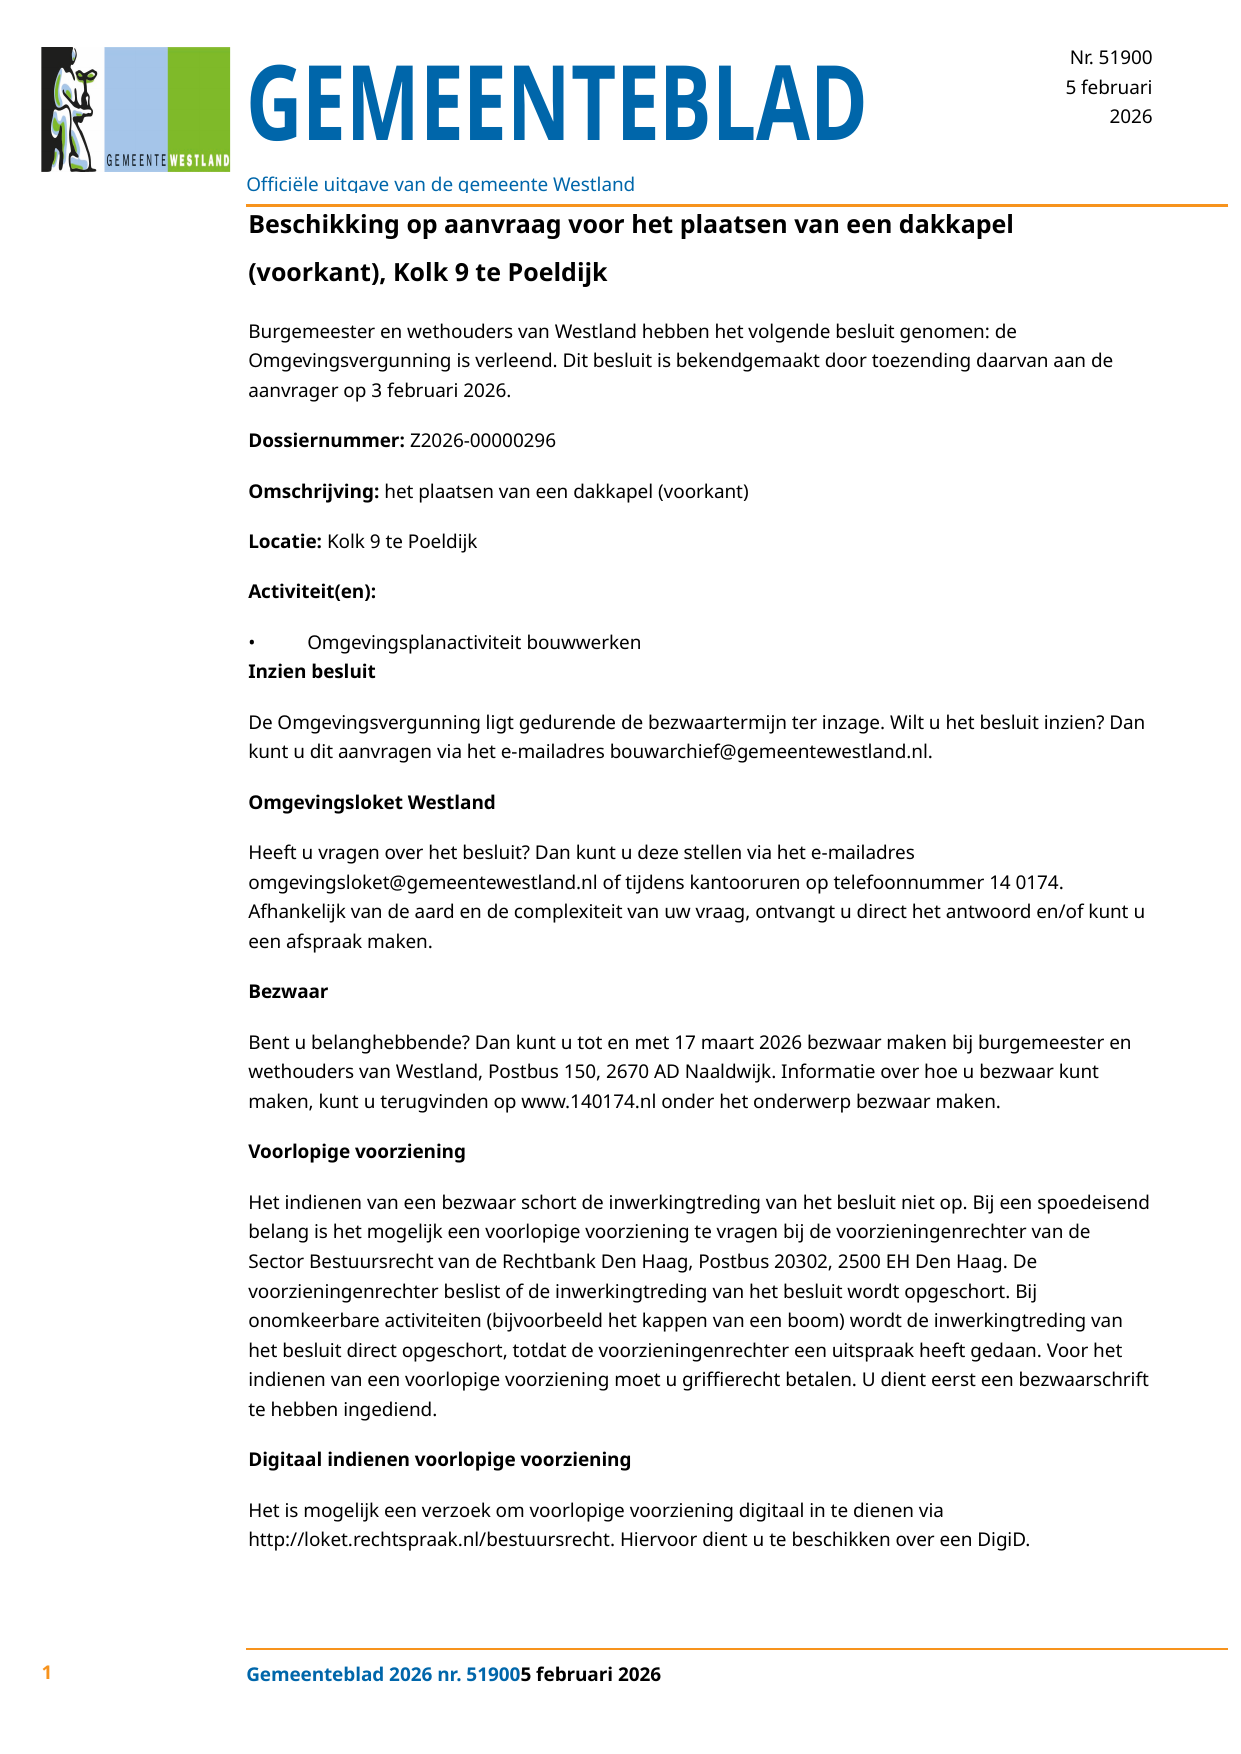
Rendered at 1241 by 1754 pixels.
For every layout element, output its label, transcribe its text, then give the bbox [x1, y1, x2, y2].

text Voorlopige voorziening [248, 1139, 1152, 1164]
list Omgevingsplanactiviteit bouwwerken [248, 629, 1152, 655]
picture [41, 47, 231, 172]
text Het indienen van een bezwaar schort de inwerkingtreding van het besluit niet op. Bij een spoedeisend belang is het mogelijk een voorlopige voorziening te vragen bij de voorzieningenrechter van de Sector Bestuursrecht van de Rechtbank Den Haag, Postbus 20302, 2500 EH Den Haag. De voorzieningenrechter beslist of de inwerkingtreding van het besluit wordt opgeschort. Bij onomkeerbare activiteiten (bijvoorbeeld het kappen van een boom) wordt de inwerkingtreding van het besluit direct opgeschort, totdat de voorzieningenrechter een uitspraak heeft gedaan. Voor het indienen van een voorlopige voorziening moet u griffierecht betalen. U dient eerst een bezwaarschrift te hebben ingediend. [248, 1189, 1152, 1422]
text Omgevingsloket Westland [248, 789, 1152, 815]
text Bezwaar [248, 979, 1152, 1004]
text Heeft u vragen over het besluit? Dan kunt u deze stellen via het e-mailadres omgevingsloket@gemeentewestland.nl of tijdens kantooruren op telefoonnummer 14 0174. Afhankelijk van de aard en de complexiteit van uw vraag, ontvangt u direct het antwoord en/of kunt u een afspraak maken. [248, 839, 1152, 954]
text Dossiernummer: Z2026-00000296 [248, 427, 1152, 453]
text Beschikking op aanvraag voor het plaatsen van een dakkapel (voorkant), Kolk 9 te Poeldijk [248, 207, 1152, 288]
text Het is mogelijk een verzoek om voorlopige voorziening digitaal in te dienen via http://loket.rechtspraak.nl/bestuursrecht. Hiervoor dient u te beschikken over een DigiD. [248, 1497, 1152, 1552]
text Bent u belanghebbende? Dan kunt u tot en met 17 maart 2026 bezwaar maken bij burgemeester en wethouders van Westland, Postbus 150, 2670 AD Naaldwijk. Informatie over hoe u bezwaar kunt maken, kunt u terugvinden op www.140174.nl onder het onderwerp bezwaar maken. [248, 1029, 1152, 1114]
text Omschrijving: het plaatsen van een dakkapel (voorkant) [248, 478, 1152, 504]
text De Omgevingsvergunning ligt gedurende de bezwaartermijn ter inzage. Wilt u het besluit inzien? Dan kunt u dit aanvragen via het e-mailadres bouwarchief@gemeentewestland.nl. [248, 709, 1152, 764]
text Digitaal indienen voorlopige voorziening [248, 1447, 1152, 1472]
text Locatie: Kolk 9 te Poeldijk [248, 528, 1152, 554]
text Inzien besluit [248, 659, 1152, 684]
text Activiteit(en): [248, 579, 1152, 604]
text Burgemeester en wethouders van Westland hebben het volgende besluit genomen: de Omgevingsvergunning is verleend. Dit besluit is bekendgemaakt door toezending daarvan aan de aanvrager op 3 februari 2026. [248, 318, 1152, 403]
